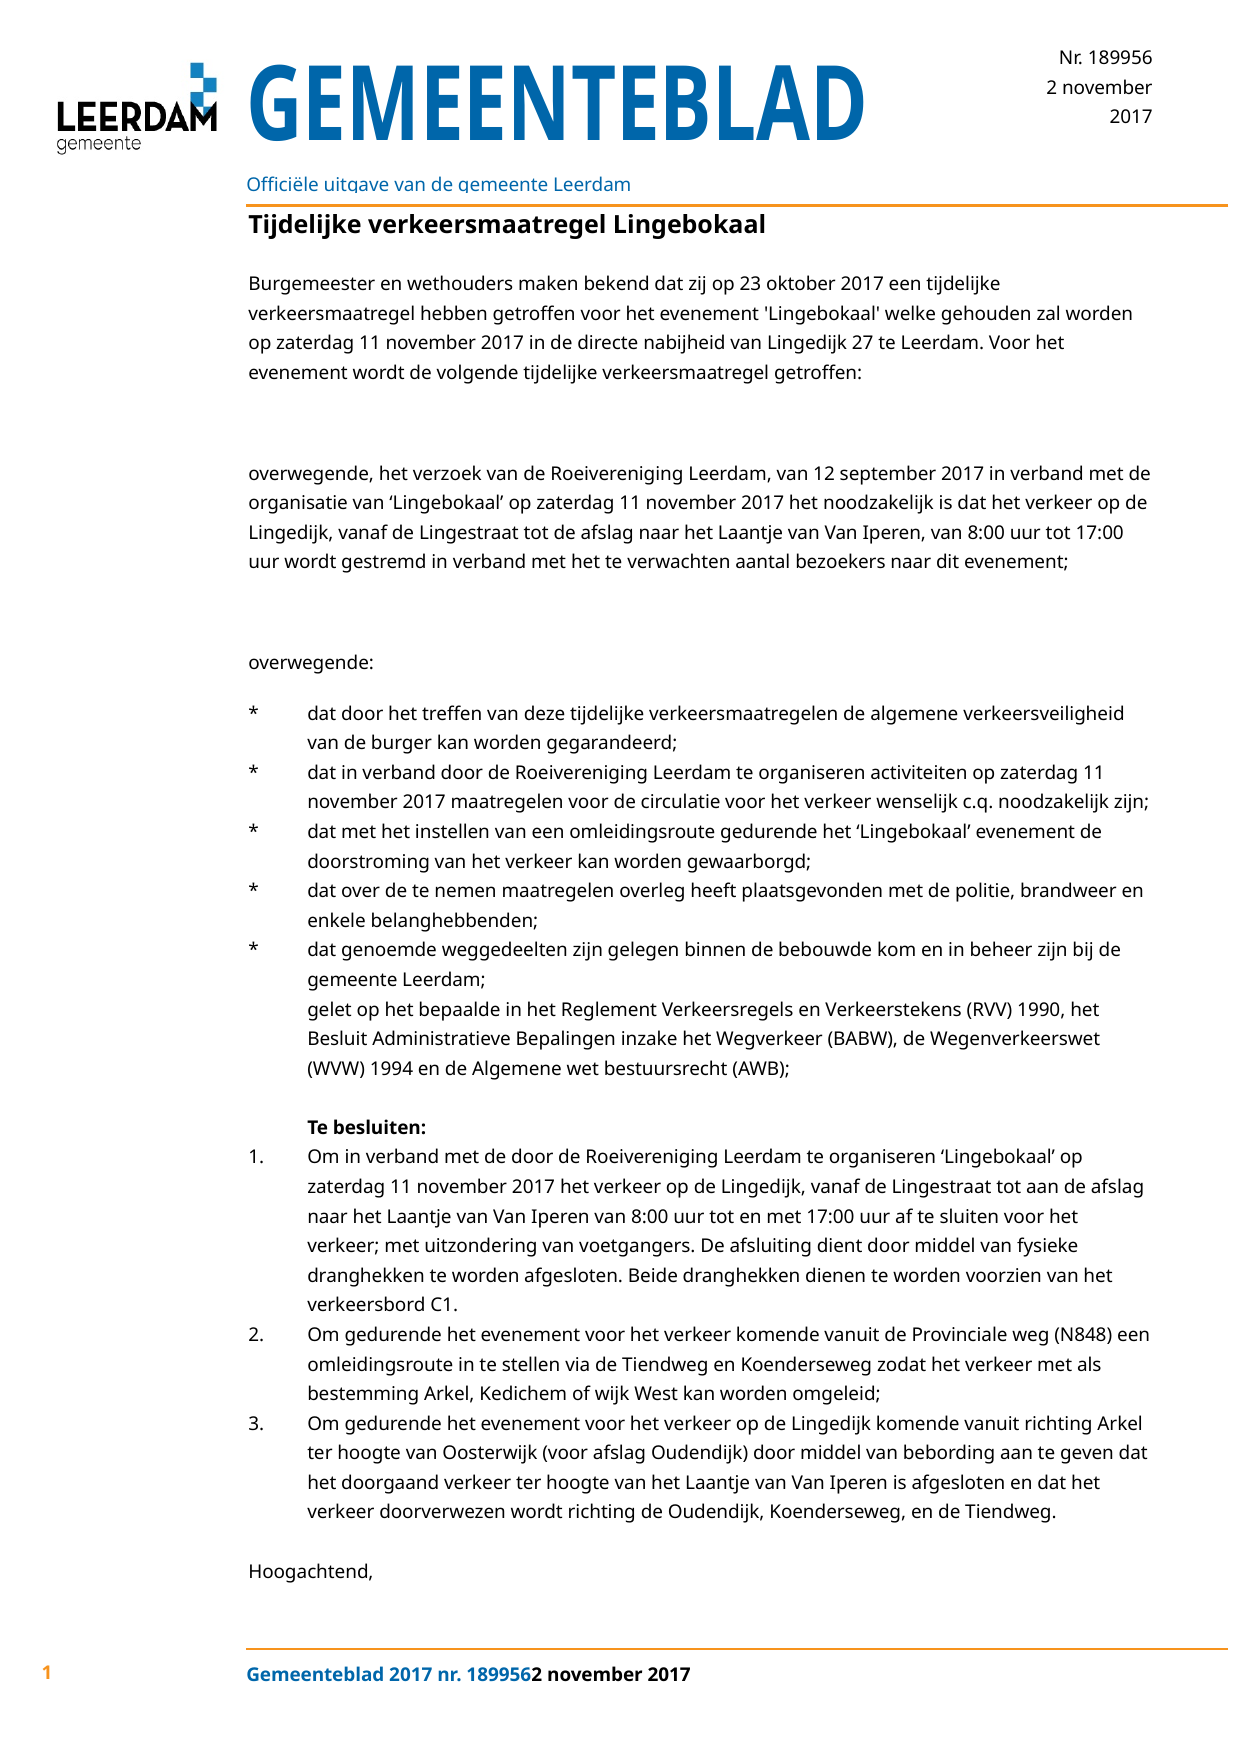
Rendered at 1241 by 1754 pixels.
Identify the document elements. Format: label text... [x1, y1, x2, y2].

list dat in verband door de Roeivereniging Leerdam te organiseren activiteiten op zaterdag 11 november 2017 maatregelen voor de circulatie voor het verkeer wenselijk c.q. noodzakelijk zijn; [248, 759, 1152, 814]
list dat over de te nemen maatregelen overleg heeft plaatsgevonden met de politie, brandweer en enkele belanghebbenden; [248, 877, 1152, 933]
list gelet op het bepaalde in het Reglement Verkeersregels en Verkeerstekens (RVV) 1990, het Besluit Administratieve Bepalingen inzake het Wegverkeer (BABW), de Wegenverkeerswet [248, 996, 1152, 1051]
list dat genoemde weggedeelten zijn gelegen binnen de bebouwde kom en in beheer zijn bij de gemeente Leerdam; [248, 937, 1152, 992]
text Burgemeester en wethouders maken bekend dat zij op 23 oktober 2017 een tijdelijke verkeersmaatregel hebben getroffen voor het evenement 'Lingebokaal' welke gehouden zal worden op zaterdag 11 november 2017 in de directe nabijheid van Lingedijk 27 te Leerdam. Voor het evenement wordt de volgende tijdelijke verkeersmaatregel getroffen: [248, 270, 1152, 385]
list (WVW) 1994 en de Algemene wet bestuursrecht (AWB); [248, 1055, 1152, 1081]
list dat met het instellen van een omleidingsroute gedurende het ‘Lingebokaal’ evenement de doorstroming van het verkeer kan worden gewaarborgd; [248, 818, 1152, 873]
text Hoogachtend, [248, 1558, 1152, 1583]
list Om in verband met de door de Roeivereniging Leerdam te organiseren ‘Lingebokaal’ op zaterdag 11 november 2017 het verkeer op de Lingedijk, vanaf de Lingestraat tot aan de afslag naar het Laantje van Van Iperen van 8:00 uur tot en met 17:00 uur af te sluiten voor het verkeer; met uitzondering van voetgangers. De afsluiting dient door middel van fysieke dranghekken te worden afgesloten. Beide dranghekken dienen te worden voorzien van het verkeersbord C1. [248, 1144, 1152, 1317]
list Om gedurende het evenement voor het verkeer op de Lingedijk komende vanuit richting Arkel ter hoogte van Oosterwijk (voor afslag Oudendijk) door middel van bebording aan te geven dat het doorgaand verkeer ter hoogte van het Laantje van Van Iperen is afgesloten en dat het verkeer doorverwezen wordt richting de Oudendijk, Koenderseweg, en de Tiendweg. [248, 1410, 1152, 1524]
text Tijdelijke verkeersmaatregel Lingebokaal [248, 207, 1152, 241]
list Te besluiten: [248, 1114, 1152, 1140]
list dat door het treffen van deze tijdelijke verkeersmaatregelen de algemene verkeersveiligheid van de burger kan worden gegarandeerd; [248, 700, 1152, 755]
text overwegende, het verzoek van de Roeivereniging Leerdam, van 12 september 2017 in verband met de organisatie van ‘Lingebokaal’ op zaterdag 11 november 2017 het noodzakelijk is dat het verkeer op de Lingedijk, vanaf de Lingestraat tot de afslag naar het Laantje van Van Iperen, van 8:00 uur tot 17:00 uur wordt gestremd in verband met het te verwachten aantal bezoekers naar dit evenement; [248, 460, 1152, 574]
list Om gedurende het evenement voor het verkeer komende vanuit de Provinciale weg (N848) een omleidingsroute in te stellen via de Tiendweg en Koenderseweg zodat het verkeer met als bestemming Arkel, Kedichem of wijk West kan worden omgeleid; [248, 1321, 1152, 1406]
picture [41, 47, 231, 172]
text overwegende: [248, 649, 1152, 675]
